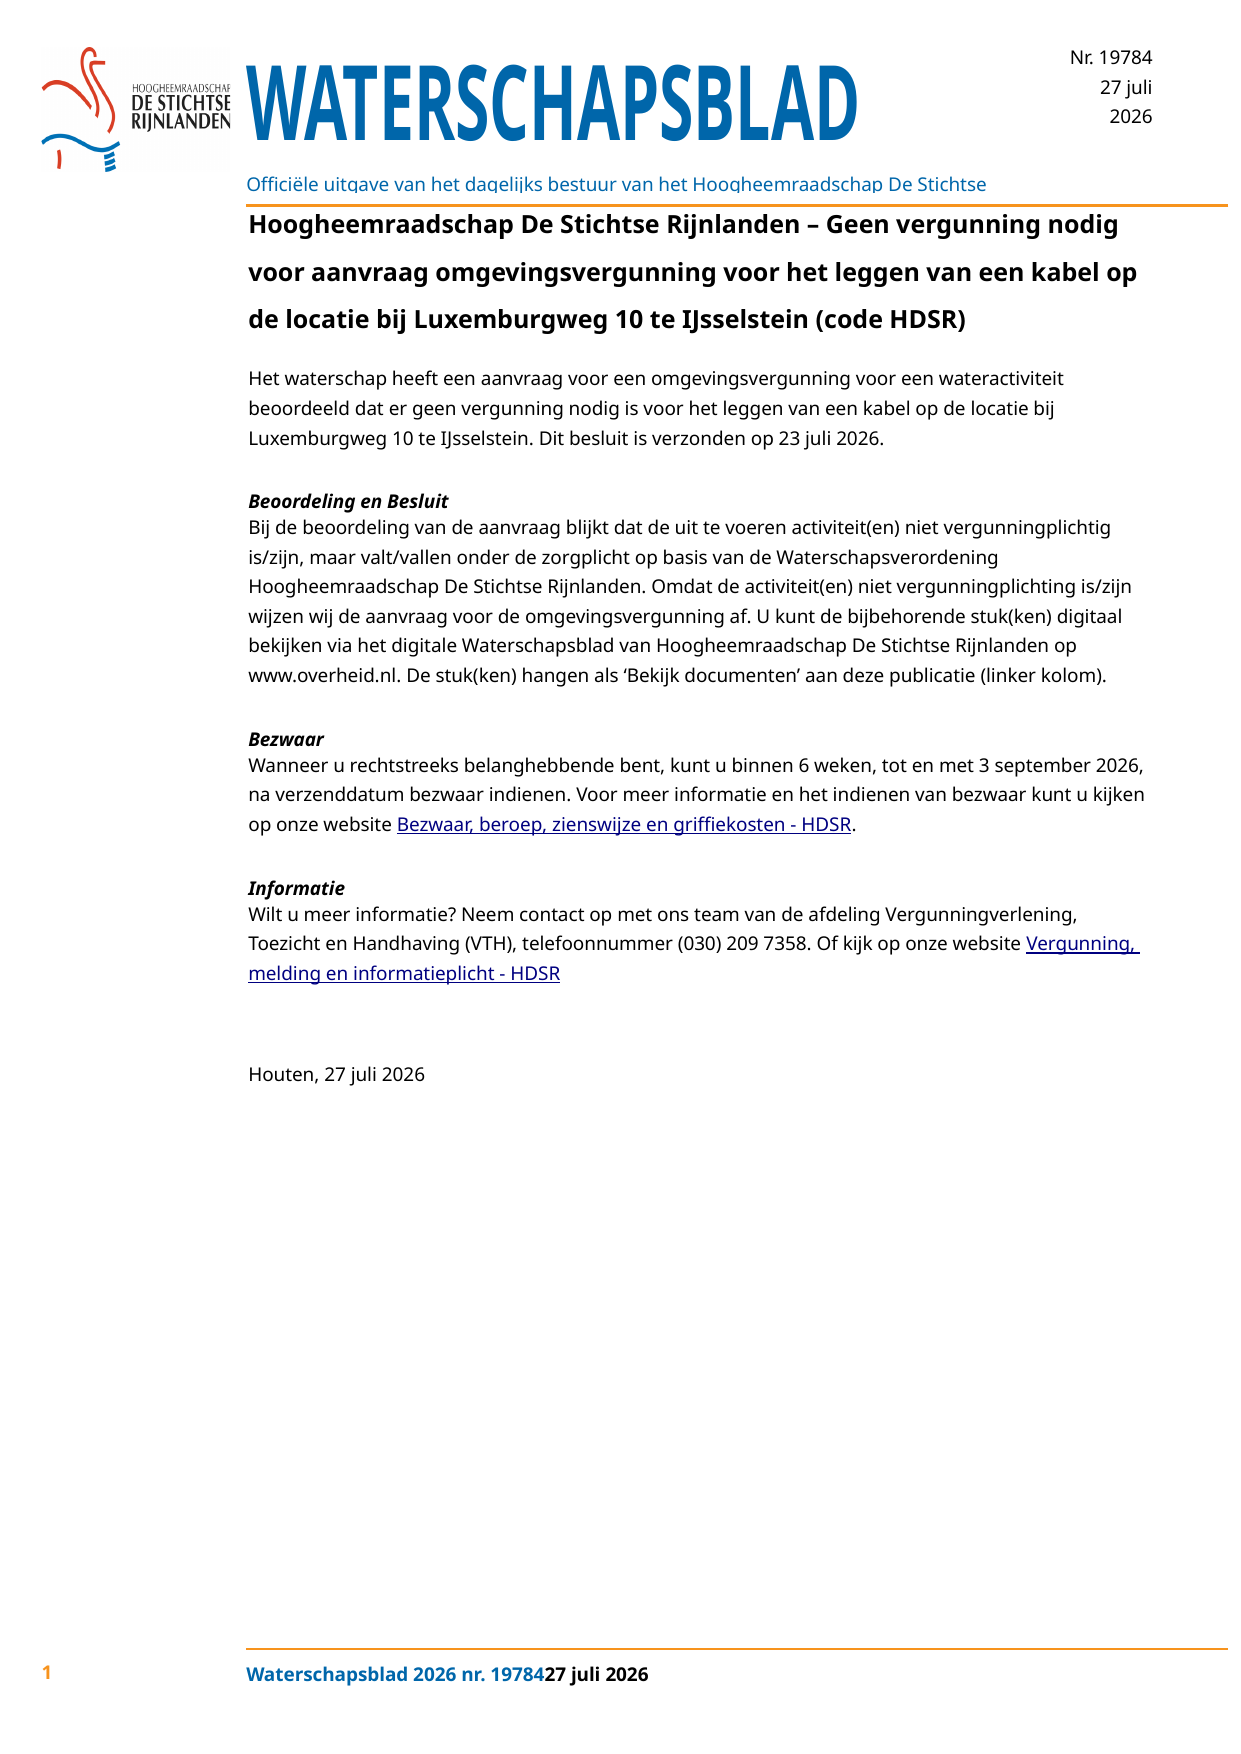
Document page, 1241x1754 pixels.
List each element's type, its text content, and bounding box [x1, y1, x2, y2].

picture [41, 47, 231, 172]
text Het waterschap heeft een aanvraag voor een omgevingsvergunning voor een wateractiviteit beoordeeld dat er geen vergunning nodig is voor het leggen van een kabel op de locatie bij Luxemburgweg 10 te IJsselstein. Dit besluit is verzonden op 23 juli 2026. [248, 366, 1152, 450]
text Houten, 27 juli 2026 [248, 1061, 1152, 1087]
text Wanneer u rechtstreeks belanghebbende bent, kunt u binnen 6 weken, tot en met 3 september 2026, na verzenddatum bezwaar indienen. Voor meer informatie en het indienen van bezwaar kunt u kijken op onze website Bezwaar, beroep, zienswijze en griffiekosten - HDSR. [248, 752, 1152, 837]
text Bezwaar [248, 726, 1152, 752]
text Informatie [248, 875, 1152, 901]
text Beoordeling en Besluit [248, 489, 1152, 514]
text Bij de beoordeling van de aanvraag blijkt dat de uit te voeren activiteit(en) niet vergunningplichtig is/zijn, maar valt/vallen onder de zorgplicht op basis van de Waterschapsverordening Hoogheemraadschap De Stichtse Rijnlanden. Omdat de activiteit(en) niet vergunningplichting is/zijn wijzen wij de aanvraag voor de omgevingsvergunning af. U kunt de bijbehorende stuk(ken) digitaal bekijken via het digitale Waterschapsblad van Hoogheemraadschap De Stichtse Rijnlanden op www.overheid.nl. De stuk(ken) hangen als ‘Bekijk documenten’ aan deze publicatie (linker kolom). [248, 514, 1152, 688]
text Wilt u meer informatie? Neem contact op met ons team van de afdeling Vergunningverlening, Toezicht en Handhaving (VTH), telefoonnummer (030) 209 7358. Of kijk op onze website Vergunning, melding en informatieplicht - HDSR [248, 901, 1152, 986]
text Hoogheemraadschap De Stichtse Rijnlanden – Geen vergunning nodig voor aanvraag omgevingsvergunning voor het leggen van een kabel op de locatie bij Luxemburgweg 10 te IJsselstein (code HDSR) [248, 207, 1152, 336]
